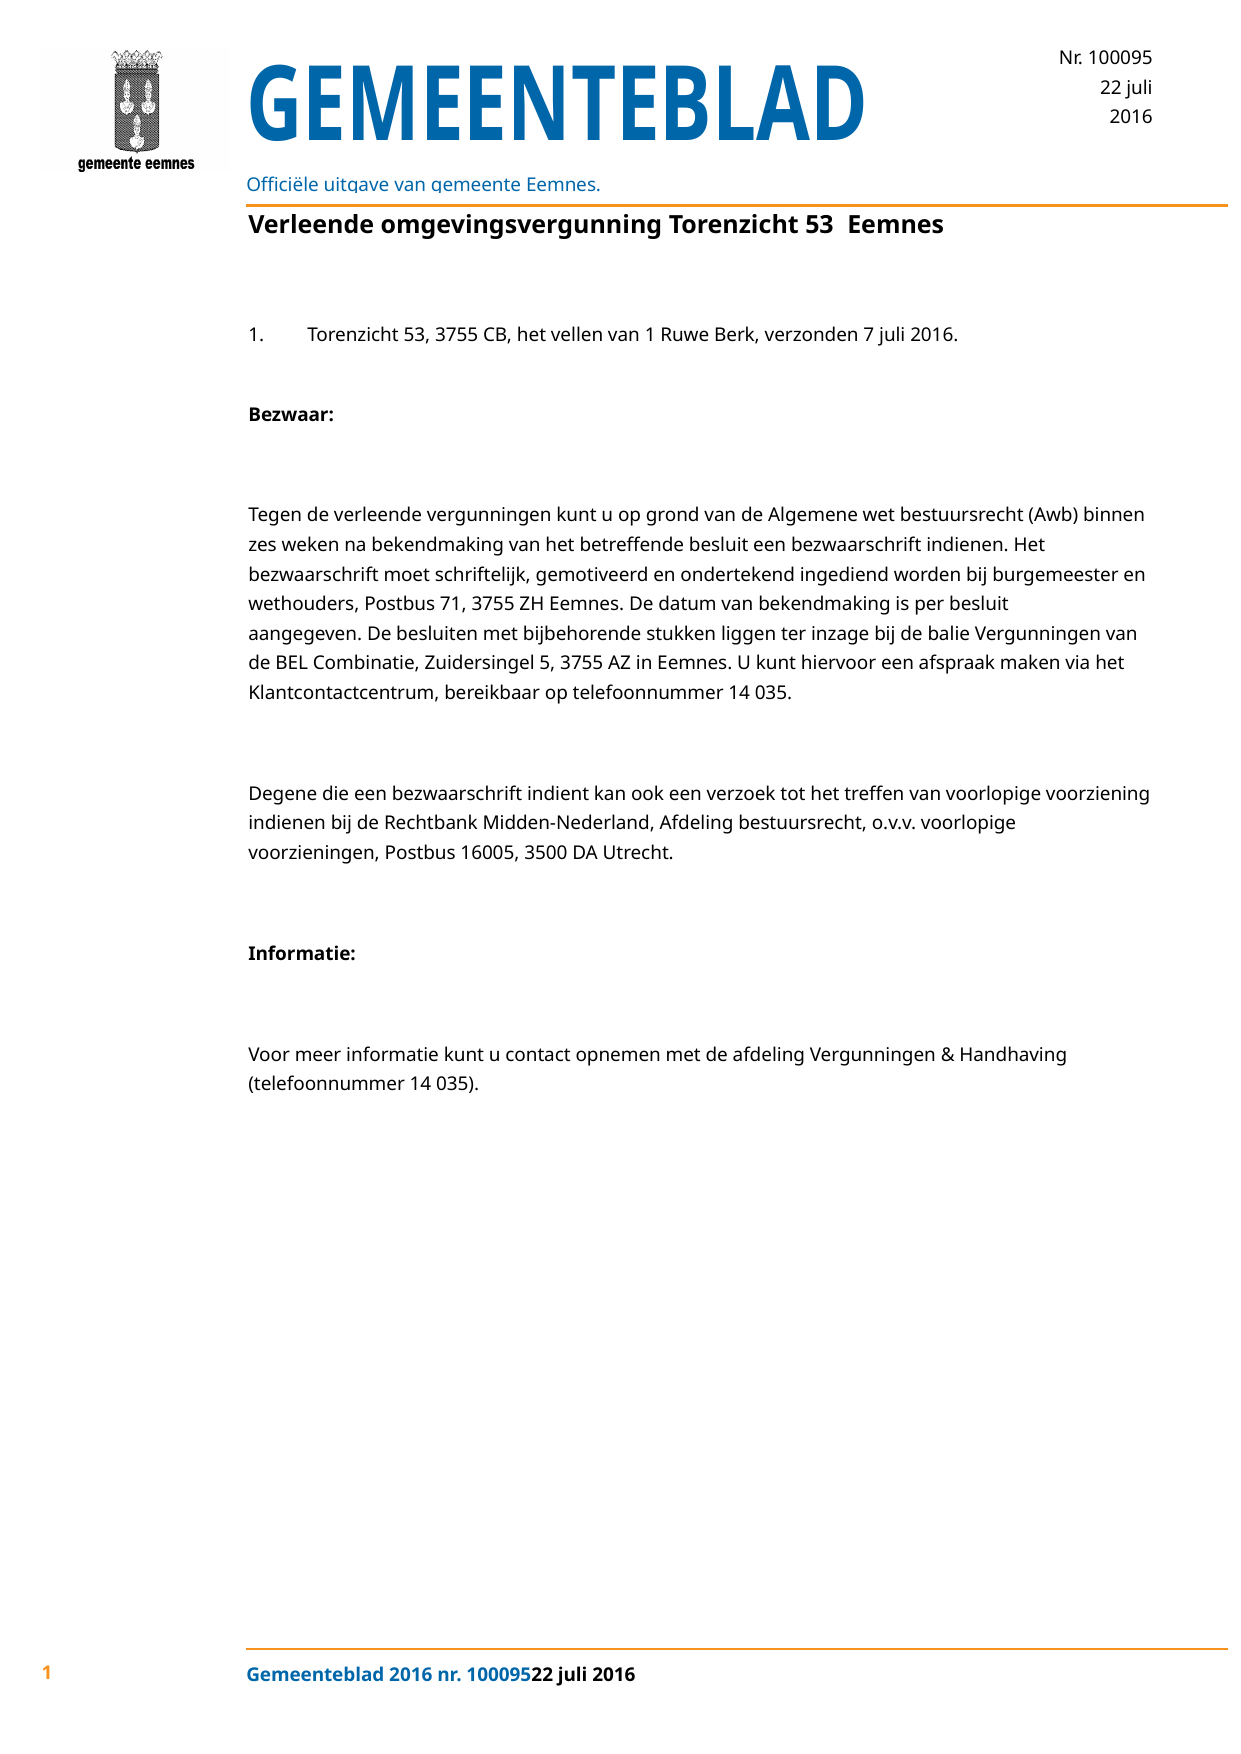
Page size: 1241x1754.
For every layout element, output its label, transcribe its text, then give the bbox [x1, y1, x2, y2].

text Degene die een bezwaarschrift indient kan ook een verzoek tot het treffen van voorlopige voorziening indienen bij de Rechtbank Midden-Nederland, Afdeling bestuursrecht, o.v.v. voorlopige voorzieningen, Postbus 16005, 3500 DA Utrecht. [248, 780, 1152, 865]
text Bezwaar: [248, 401, 1152, 426]
text Informatie: [248, 940, 1152, 966]
list Torenzicht 53, 3755 CB, het vellen van 1 Ruwe Berk, verzonden 7 juli 2016. [248, 321, 1152, 346]
text Voor meer informatie kunt u contact opnemen met de afdeling Vergunningen & Handhaving (telefoonnummer 14 035). [248, 1041, 1152, 1096]
picture [41, 47, 231, 172]
text Tegen de verleende vergunningen kunt u op grond van de Algemene wet bestuursrecht (Awb) binnen zes weken na bekendmaking van het betreffende besluit een bezwaarschrift indienen. Het bezwaarschrift moet schriftelijk, gemotiveerd en ondertekend ingediend worden bij burgemeester en wethouders, Postbus 71, 3755 ZH Eemnes. De datum van bekendmaking is per besluit aangegeven. De besluiten met bijbehorende stukken liggen ter inzage bij de balie Vergunningen van de BEL Combinatie, Zuidersingel 5, 3755 AZ in Eemnes. U kunt hiervoor een afspraak maken via het Klantcontactcentrum, bereikbaar op telefoonnummer 14 035. [248, 502, 1152, 705]
text Verleende omgevingsvergunning Torenzicht 53 Eemnes [248, 207, 1152, 241]
